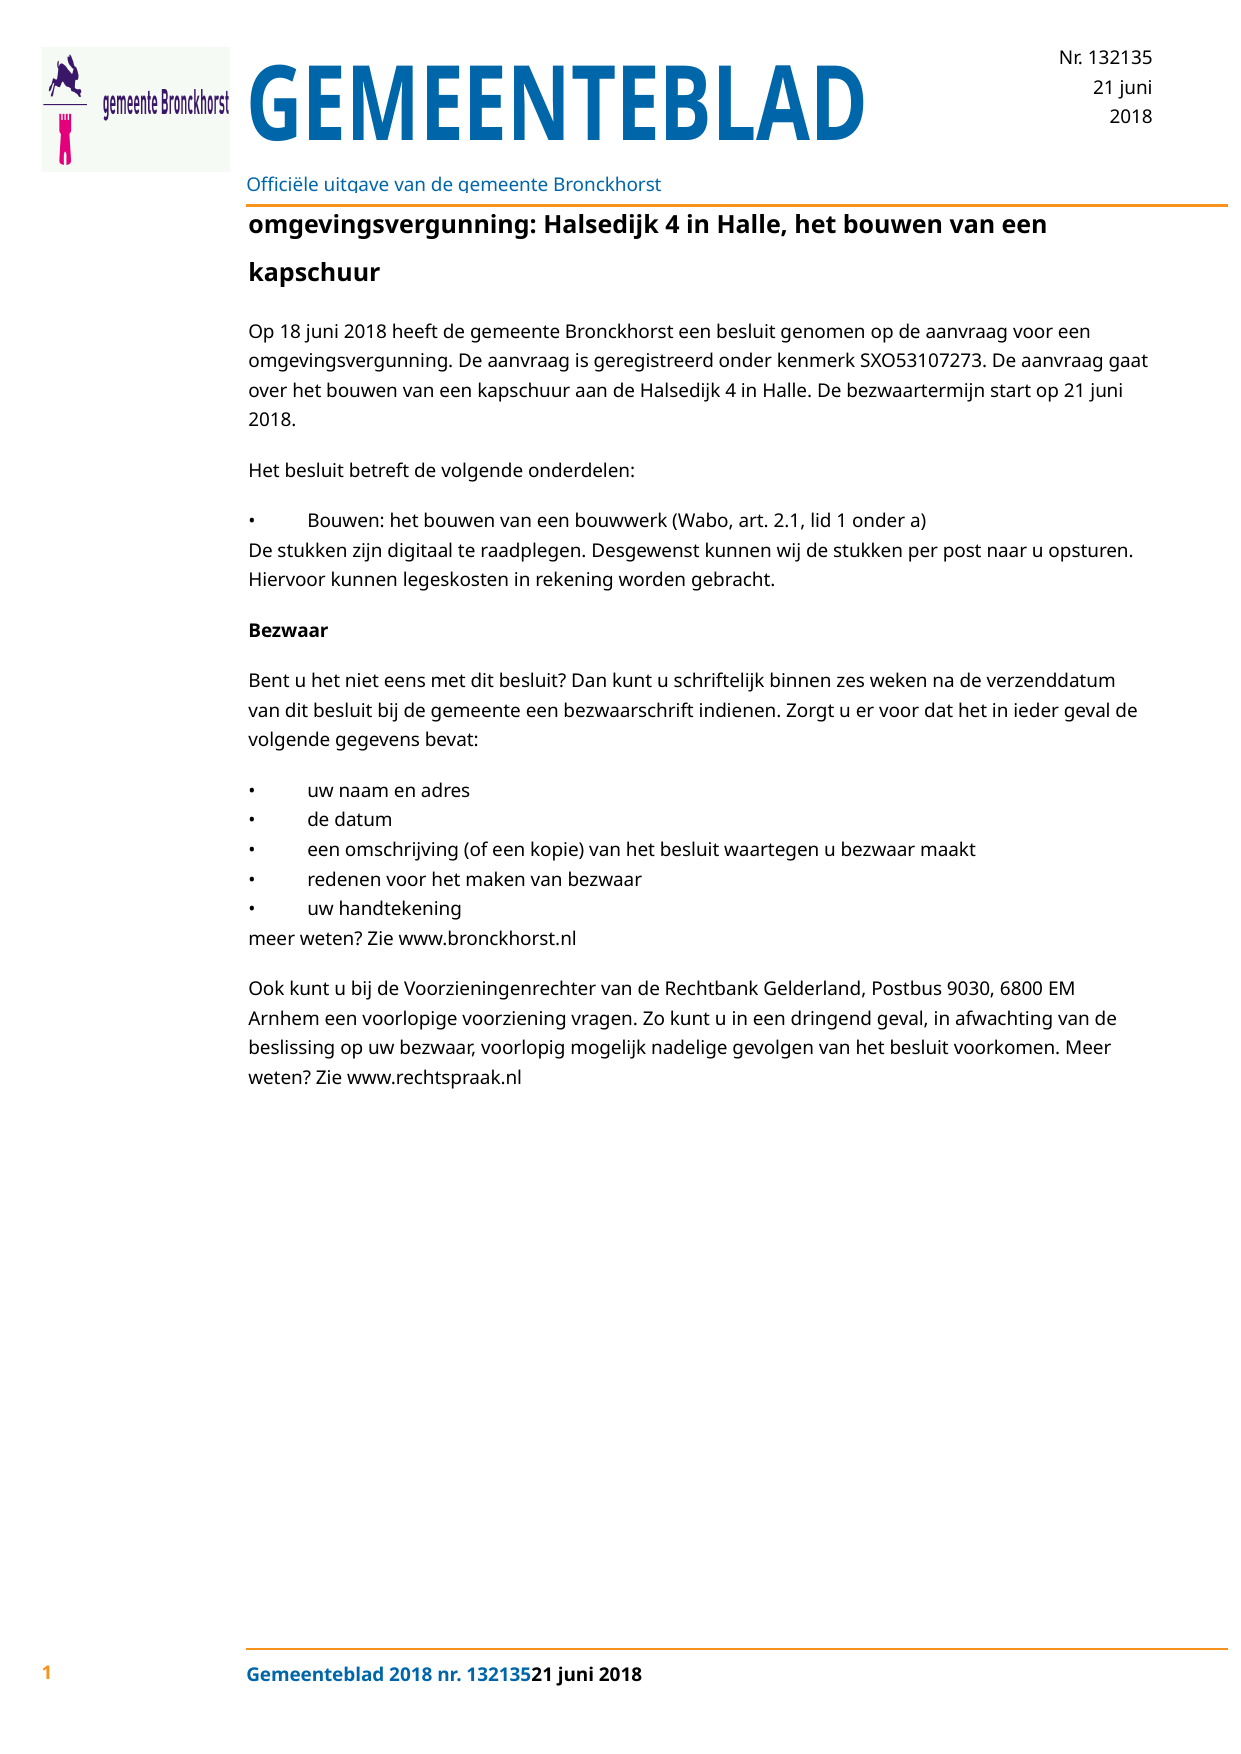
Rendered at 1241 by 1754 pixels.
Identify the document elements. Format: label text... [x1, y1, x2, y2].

text Ook kunt u bij de Voorzieningenrechter van de Rechtbank Gelderland, Postbus 9030, 6800 EM Arnhem een voorlopige voorziening vragen. Zo kunt u in een dringend geval, in afwachting van de beslissing op uw bezwaar, voorlopig mogelijk nadelige gevolgen van het besluit voorkomen. Meer weten? Zie www.rechtspraak.nl [248, 975, 1152, 1090]
list Bouwen: het bouwen van een bouwwerk (Wabo, art. 2.1, lid 1 onder a) [248, 507, 1152, 533]
list uw naam en adres [248, 777, 1152, 803]
text Het besluit betreft de volgende onderdelen: [248, 457, 1152, 483]
list redenen voor het maken van bezwaar [248, 866, 1152, 892]
list de datum [248, 807, 1152, 832]
text Bent u het niet eens met dit besluit? Dan kunt u schriftelijk binnen zes weken na de verzenddatum van dit besluit bij de gemeente een bezwaarschrift indienen. Zorgt u er voor dat het in ieder geval de volgende gegevens bevat: [248, 667, 1152, 752]
text Bezwaar [248, 617, 1152, 643]
list uw handtekening [248, 895, 1152, 921]
text meer weten? Zie www.bronckhorst.nl [248, 925, 1152, 951]
list een omschrijving (of een kopie) van het besluit waartegen u bezwaar maakt [248, 836, 1152, 862]
text De stukken zijn digitaal te raadplegen. Desgewenst kunnen wij de stukken per post naar u opsturen. Hiervoor kunnen legeskosten in rekening worden gebracht. [248, 537, 1152, 592]
picture [41, 47, 231, 172]
text omgevingsvergunning: Halsedijk 4 in Halle, het bouwen van een kapschuur [248, 207, 1152, 288]
text Op 18 juni 2018 heeft de gemeente Bronckhorst een besluit genomen op de aanvraag voor een omgevingsvergunning. De aanvraag is geregistreerd onder kenmerk SXO53107273. De aanvraag gaat over het bouwen van een kapschuur aan de Halsedijk 4 in Halle. De bezwaartermijn start op 21 juni 2018. [248, 318, 1152, 432]
